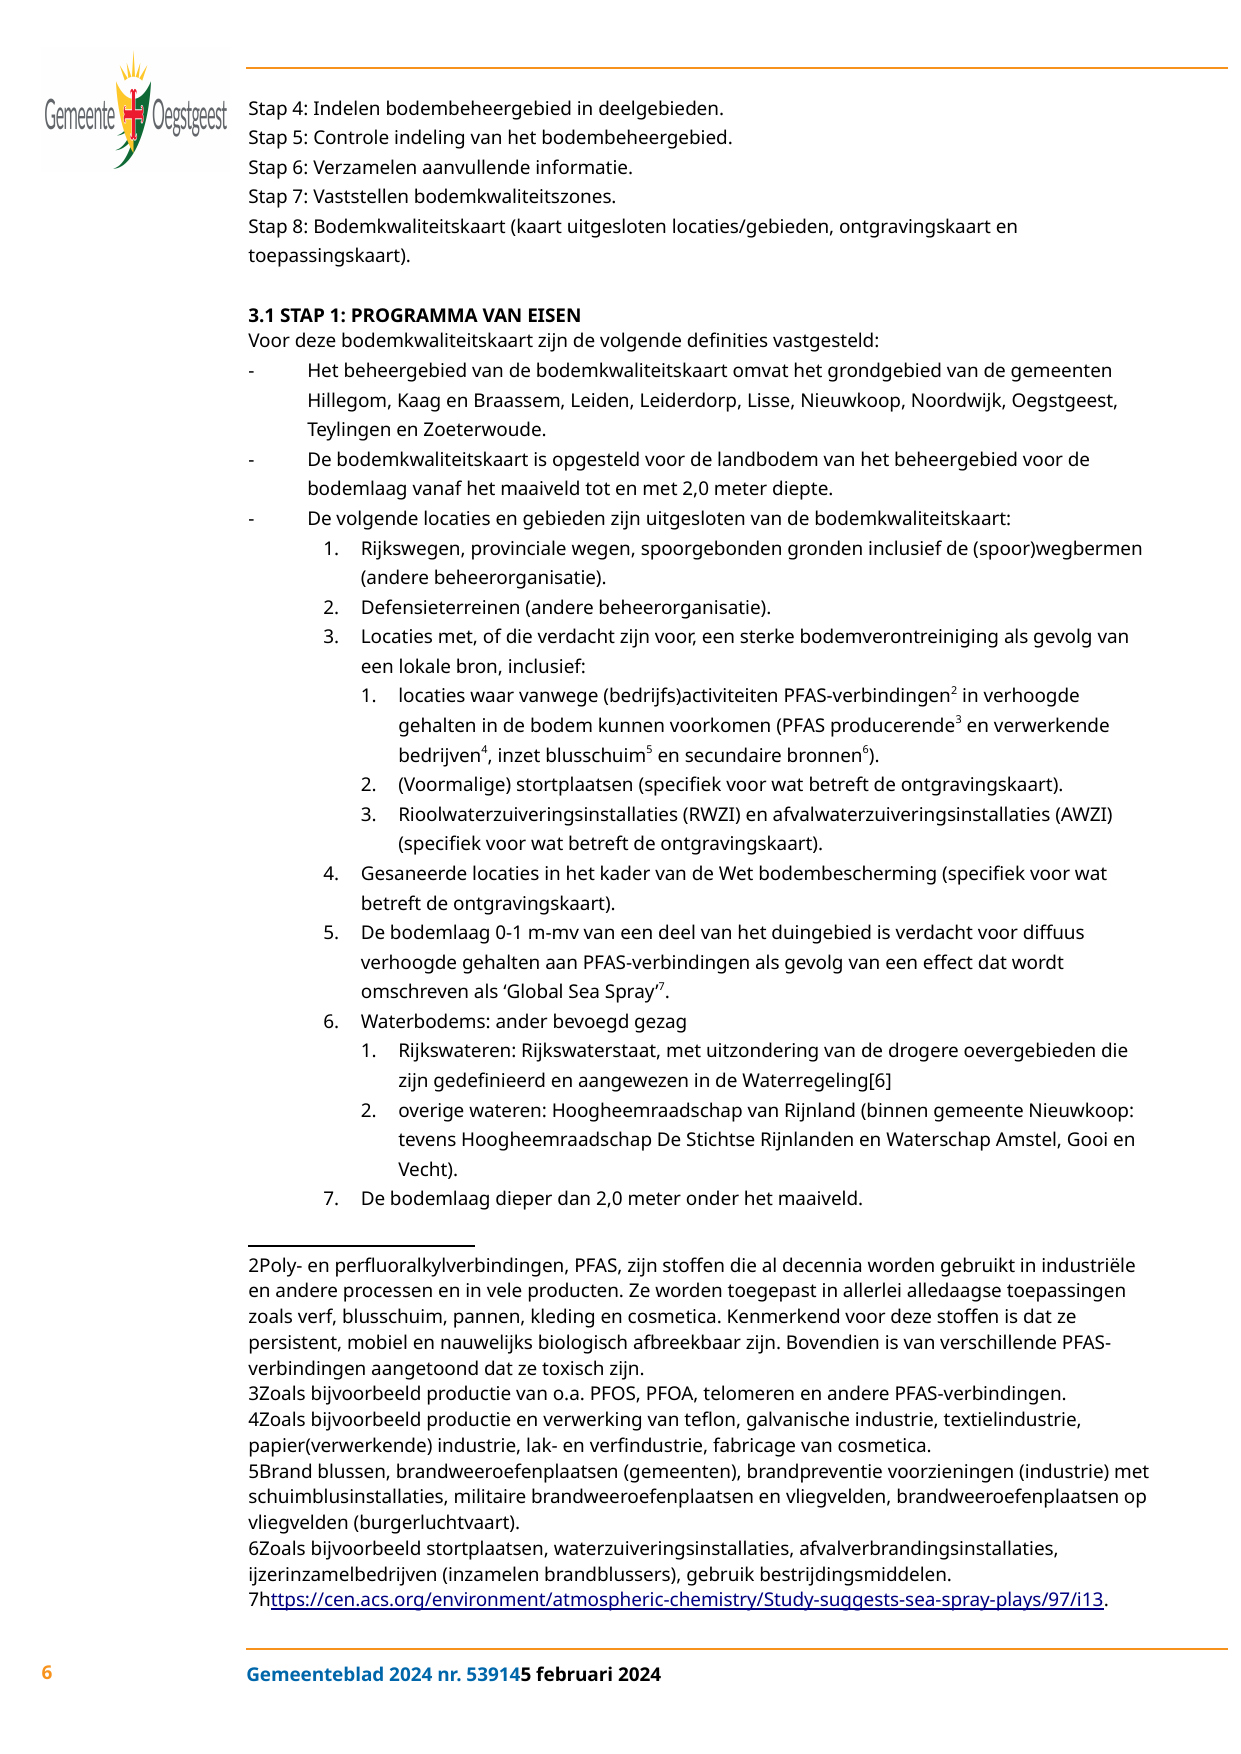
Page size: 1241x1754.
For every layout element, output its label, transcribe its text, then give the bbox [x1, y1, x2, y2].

list Waterbodems: ander bevoegd gezag [323, 1008, 1152, 1034]
list Locaties met, of die verdacht zijn voor, een sterke bodemverontreiniging als gevolg van een lokale bron, inclusief: [323, 623, 1152, 679]
list De bodemlaag dieper dan 2,0 meter onder het maaiveld. [323, 1186, 1152, 1211]
list Gesaneerde locaties in het kader van de Wet bodembescherming (specifiek voor wat betreft de ontgravingskaart). [323, 860, 1152, 915]
list Zoals bijvoorbeeld productie en verwerking van teflon, galvanische industrie, textielindustrie, papier(verwerkende) industrie, lak- en verfindustrie, fabricage van cosmetica. [248, 1406, 1152, 1458]
list De bodemkwaliteitskaart is opgesteld voor de landbodem van het beheergebied voor de bodemlaag vanaf het maaiveld tot en met 2,0 meter diepte. [248, 446, 1152, 501]
text Stap 8: Bodemkwaliteitskaart (kaart uitgesloten locaties/gebieden, ontgravingskaart en toepassingskaart). [248, 213, 1152, 268]
list Defensieterreinen (andere beheerorganisatie). [323, 594, 1152, 619]
text Stap 5: Controle indeling van het bodembeheergebied. [248, 124, 1152, 150]
list (Voormalige) stortplaatsen (specifiek voor wat betreft de ontgravingskaart). [361, 771, 1152, 797]
list Zoals bijvoorbeeld stortplaatsen, waterzuiveringsinstallaties, afvalverbrandingsinstallaties, ijzerinzamelbedrijven (inzamelen brandblussers), gebruik bestrijdingsmiddelen. [248, 1535, 1152, 1586]
list Rioolwaterzuiveringsinstallaties (RWZI) en afvalwaterzuiveringsinstallaties (AWZI) (specifiek voor wat betreft de ontgravingskaart). [361, 801, 1152, 856]
text Stap 7: Vaststellen bodemkwaliteitszones. [248, 183, 1152, 209]
text 3.1 STAP 1: PROGRAMMA VAN EISEN [248, 302, 1152, 328]
list De bodemlaag 0-1 m-mv van een deel van het duingebied is verdacht voor diffuus verhoogde gehalten aan PFAS-verbindingen als gevolg van een effect dat wordt omschreven als ‘Global Sea Spray’. [323, 919, 1152, 1004]
list Zoals bijvoorbeeld productie van o.a. PFOS, PFOA, telomeren en andere PFAS-verbindingen. [248, 1381, 1152, 1406]
list Rijkswateren: Rijkswaterstaat, met uitzondering van de drogere oevergebieden die zijn gedefinieerd en aangewezen in de Waterregeling[6] [361, 1038, 1152, 1093]
list De volgende locaties en gebieden zijn uitgesloten van de bodemkwaliteitskaart: [248, 505, 1152, 531]
text Voor deze bodemkwaliteitskaart zijn de volgende definities vastgesteld: [248, 328, 1152, 353]
list overige wateren: Hoogheemraadschap van Rijnland (binnen gemeente Nieuwkoop: tevens Hoogheemraadschap De Stichtse Rijnlanden en Waterschap Amstel, Gooi en Vecht). [361, 1097, 1152, 1182]
list Poly- en perfluoralkylverbindingen, PFAS, zijn stoffen die al decennia worden gebruikt in industriële en andere processen en in vele producten. Ze worden toegepast in allerlei alledaagse toepassingen zoals verf, blusschuim, pannen, kleding en cosmetica. Kenmerkend voor deze stoffen is dat ze persistent, mobiel en nauwelijks biologisch afbreekbaar zijn. Bovendien is van verschillende PFAS-verbindingen aangetoond dat ze toxisch zijn. [248, 1252, 1152, 1381]
text Stap 4: Indelen bodembeheergebied in deelgebieden. [248, 95, 1152, 121]
list Het beheergebied van de bodemkwaliteitskaart omvat het grondgebied van de gemeenten Hillegom, Kaag en Braassem, Leiden, Leiderdorp, Lisse, Nieuwkoop, Noordwijk, Oegstgeest, Teylingen en Zoeterwoude. [248, 357, 1152, 442]
list Rijkswegen, provinciale wegen, spoorgebonden gronden inclusief de (spoor)wegbermen (andere beheerorganisatie). [323, 535, 1152, 590]
list https://cen.acs.org/environment/atmospheric-chemistry/Study-suggests-sea-spray-plays/97/i13. [248, 1586, 1152, 1612]
picture [41, 47, 231, 172]
list Brand blussen, brandweeroefenplaatsen (gemeenten), brandpreventie voorzieningen (industrie) met schuimblusinstallaties, militaire brandweeroefenplaatsen en vliegvelden, brandweeroefenplaatsen op vliegvelden (burgerluchtvaart). [248, 1458, 1152, 1535]
text Stap 6: Verzamelen aanvullende informatie. [248, 154, 1152, 180]
list locaties waar vanwege (bedrijfs)activiteiten PFAS-verbindingen in verhoogde gehalten in de bodem kunnen voorkomen (PFAS producerende en verwerkende bedrijven, inzet blusschuim en secundaire bronnen). [361, 683, 1152, 767]
